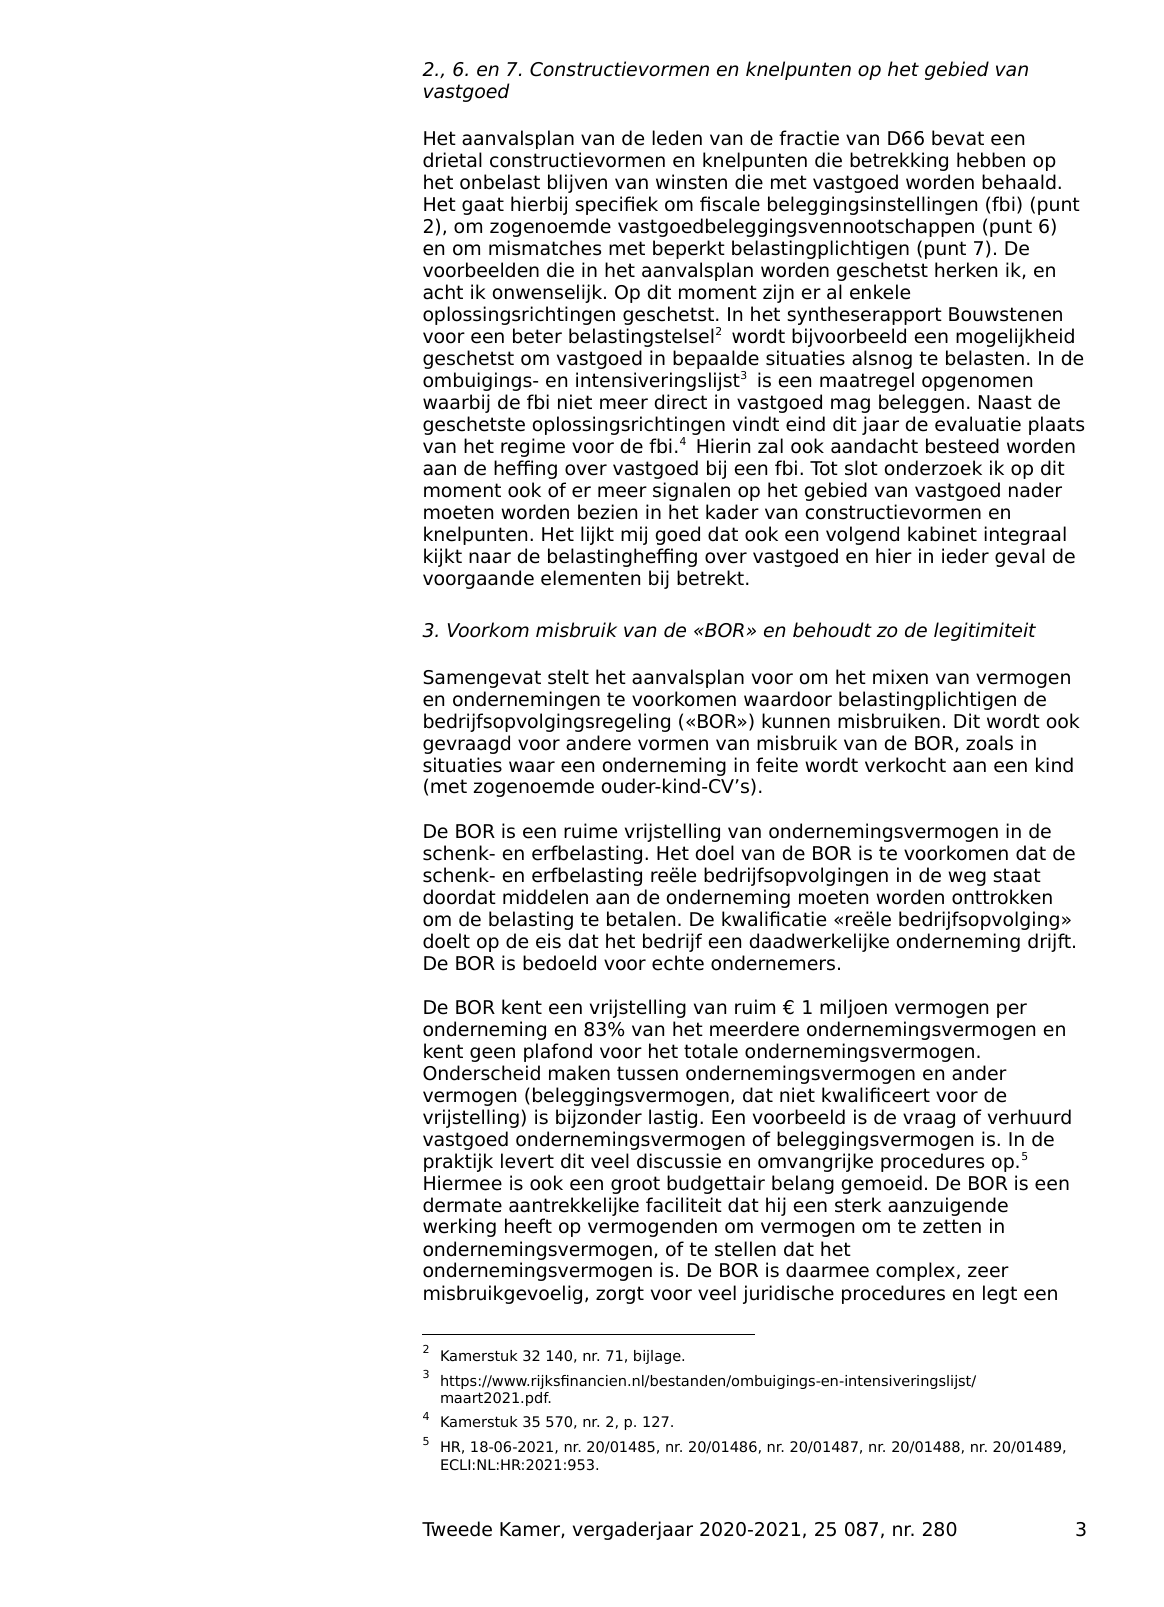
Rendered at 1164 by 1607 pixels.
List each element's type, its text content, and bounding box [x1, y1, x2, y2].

text De BOR is een ruime vrijstelling van ondernemingsvermogen in de schenk- en erfbelasting. Het doel van de BOR is te voorkomen dat de schenk- en erfbelasting reële bedrijfsopvolgingen in de weg staat doordat middelen aan de onderneming moeten worden onttrokken om de belasting te betalen. De kwalificatie «reële bedrijfsopvolging» doelt op de eis dat het bedrijf een daadwerkelijke onderneming drijft. De BOR is bedoeld voor echte ondernemers. [422, 821, 1087, 974]
text De BOR kent een vrijstelling van ruim € 1 miljoen vermogen per onderneming en 83% van het meerdere ondernemingsvermogen en kent geen plafond voor het totale ondernemingsvermogen. Onderscheid maken tussen ondernemingsvermogen en ander vermogen (beleggingsvermogen, dat niet kwalificeert voor de vrijstelling) is bijzonder lastig. Een voorbeeld is de vraag of verhuurd vastgoed ondernemingsvermogen of beleggingsvermogen is. In de praktijk levert dit veel discussie en omvangrijke procedures op. Hiermee is ook een groot budgettair belang gemoeid. De BOR is een dermate aantrekkelijke faciliteit dat hij een sterk aanzuigende werking heeft op vermogenden om vermogen om te zetten in ondernemingsvermogen, of te stellen dat het ondernemingsvermogen is. De BOR is daarmee complex, zeer misbruikgevoelig, zorgt voor veel juridische procedures en legt een [422, 997, 1087, 1304]
subtitle 3. Voorkom misbruik van de «BOR» en behoudt zo de legitimiteit [422, 619, 1087, 642]
subtitle 2., 6. en 7. Constructievormen en knelpunten op het gebied van vastgoed [422, 59, 1087, 103]
text Samengevat stelt het aanvalsplan voor om het mixen van vermogen en ondernemingen te voorkomen waardoor belastingplichtigen de bedrijfsopvolgingsregeling («BOR») kunnen misbruiken. Dit wordt ook gevraagd voor andere vormen van misbruik van de BOR, zoals in situaties waar een onderneming in feite wordt verkocht aan een kind (met zogenoemde ouder-kind-CV’s). [422, 667, 1087, 798]
text Kamerstuk 32 140, nr. 71, bijlage. [422, 1343, 1087, 1366]
text Het aanvalsplan van de leden van de fractie van D66 bevat een drietal constructievormen en knelpunten die betrekking hebben op het onbelast blijven van winsten die met vastgoed worden behaald. Het gaat hierbij specifiek om fiscale beleggingsinstellingen (fbi) (punt 2), om zogenoemde vastgoedbeleggingsvennootschappen (punt 6) en om mismatches met beperkt belastingplichtigen (punt 7). De voorbeelden die in het aanvalsplan worden geschetst herken ik, en acht ik onwenselijk. Op dit moment zijn er al enkele oplossingsrichtingen geschetst. In het syntheserapport Bouwstenen voor een beter belastingstelsel wordt bijvoorbeeld een mogelijkheid geschetst om vastgoed in bepaalde situaties alsnog te belasten. In de ombuigings- en intensiveringslijst is een maatregel opgenomen waarbij de fbi niet meer direct in vastgoed mag beleggen. Naast de geschetste oplossingsrichtingen vindt eind dit jaar de evaluatie plaats van het regime voor de fbi. Hierin zal ook aandacht besteed worden aan de heffing over vastgoed bij een fbi. Tot slot onderzoek ik op dit moment ook of er meer signalen op het gebied van vastgoed nader moeten worden bezien in het kader van constructievormen en knelpunten. Het lijkt mij goed dat ook een volgend kabinet integraal kijkt naar de belastingheffing over vastgoed en hier in ieder geval de voorgaande elementen bij betrekt. [422, 128, 1087, 589]
text Kamerstuk 35 570, nr. 2, p. 127. [422, 1410, 1087, 1432]
text https://www.rijksfinancien.nl/bestanden/ombuigings-en-intensiveringslijst/maart2021.pdf. [422, 1368, 1087, 1407]
text HR, 18-06-2021, nr. 20/01485, nr. 20/01486, nr. 20/01487, nr. 20/01488, nr. 20/01489, ECLI:NL:HR:2021:953. [422, 1435, 1087, 1474]
